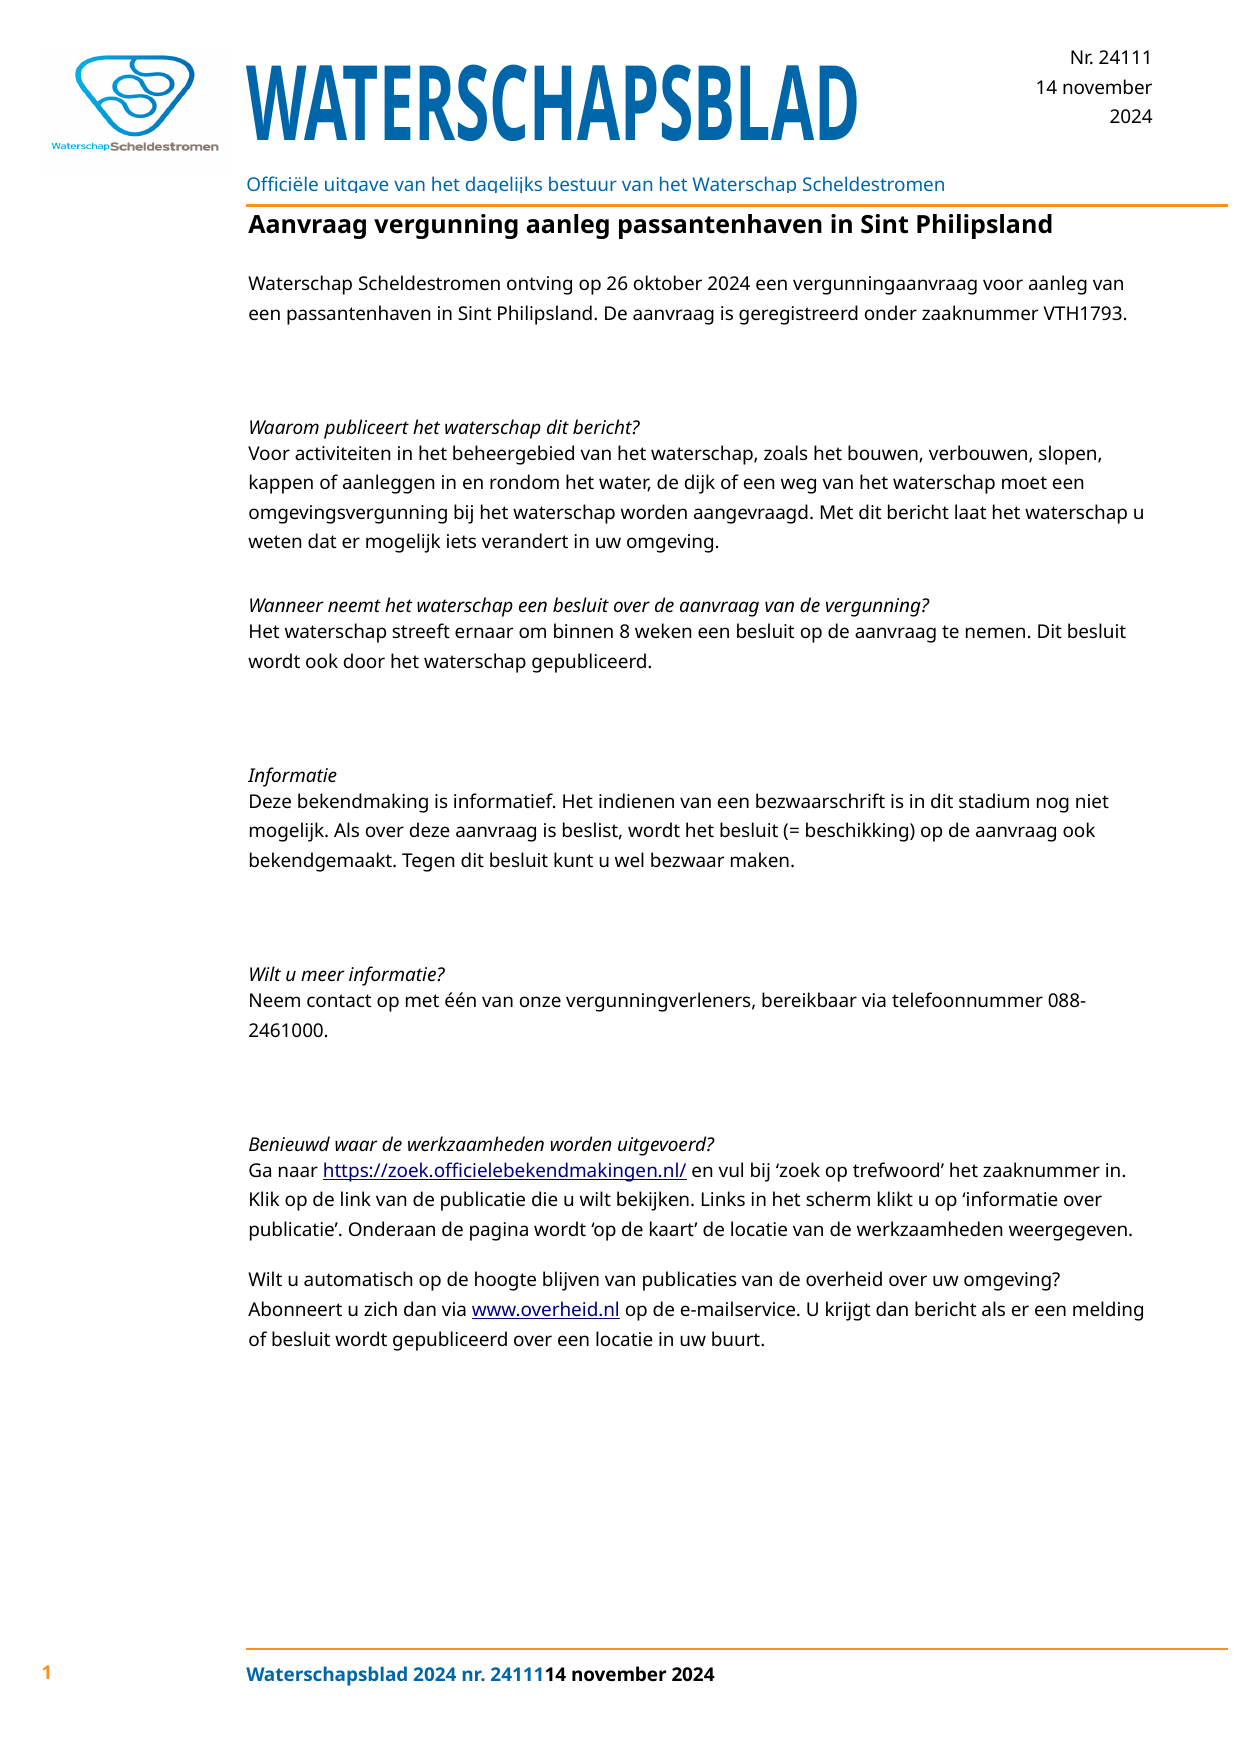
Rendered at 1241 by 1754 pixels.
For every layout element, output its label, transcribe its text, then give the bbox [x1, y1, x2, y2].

text Neem contact op met één van onze vergunningverleners, bereikbaar via telefoonnummer 088-2461000. [248, 987, 1152, 1043]
text Waarom publiceert het waterschap dit bericht? [248, 414, 1152, 440]
text Informatie [248, 762, 1152, 788]
text Wilt u automatisch op de hoogte blijven van publicaties van de overheid over uw omgeving? Abonneert u zich dan via www.overheid.nl op de e-mailservice. U krijgt dan bericht als er een melding of besluit wordt gepubliceerd over een locatie in uw buurt. [248, 1267, 1152, 1352]
text Benieuwd waar de werkzaamheden worden uitgevoerd? [248, 1131, 1152, 1157]
picture [41, 47, 231, 172]
text Deze bekendmaking is informatief. Het indienen van een bezwaarschrift is in dit stadium nog niet mogelijk. Als over deze aanvraag is beslist, wordt het besluit (= beschikking) op de aanvraag ook bekendgemaakt. Tegen dit besluit kunt u wel bezwaar maken. [248, 788, 1152, 873]
text Ga naar https://zoek.officielebekendmakingen.nl/ en vul bij ‘zoek op trefwoord’ het zaaknummer in. Klik op de link van de publicatie die u wilt bekijken. Links in het scherm klikt u op ‘informatie over publicatie’. Onderaan de pagina wordt ‘op de kaart’ de locatie van de werkzaamheden weergegeven. [248, 1157, 1152, 1242]
text Voor activiteiten in het beheergebied van het waterschap, zoals het bouwen, verbouwen, slopen, kappen of aanleggen in en rondom het water, de dijk of een weg van het waterschap moet een omgevingsvergunning bij het waterschap worden aangevraagd. Met dit bericht laat het waterschap u weten dat er mogelijk iets verandert in uw omgeving. [248, 440, 1152, 554]
text Waterschap Scheldestromen ontving op 26 oktober 2024 een vergunningaanvraag voor aanleg van een passantenhaven in Sint Philipsland. De aanvraag is geregistreerd onder zaaknummer VTH1793. [248, 270, 1152, 326]
text Wilt u meer informatie? [248, 962, 1152, 987]
text Het waterschap streeft ernaar om binnen 8 weken een besluit op de aanvraag te nemen. Dit besluit wordt ook door het waterschap gepubliceerd. [248, 618, 1152, 674]
text Wanneer neemt het waterschap een besluit over de aanvraag van de vergunning? [248, 593, 1152, 618]
text Aanvraag vergunning aanleg passantenhaven in Sint Philipsland [248, 207, 1152, 241]
